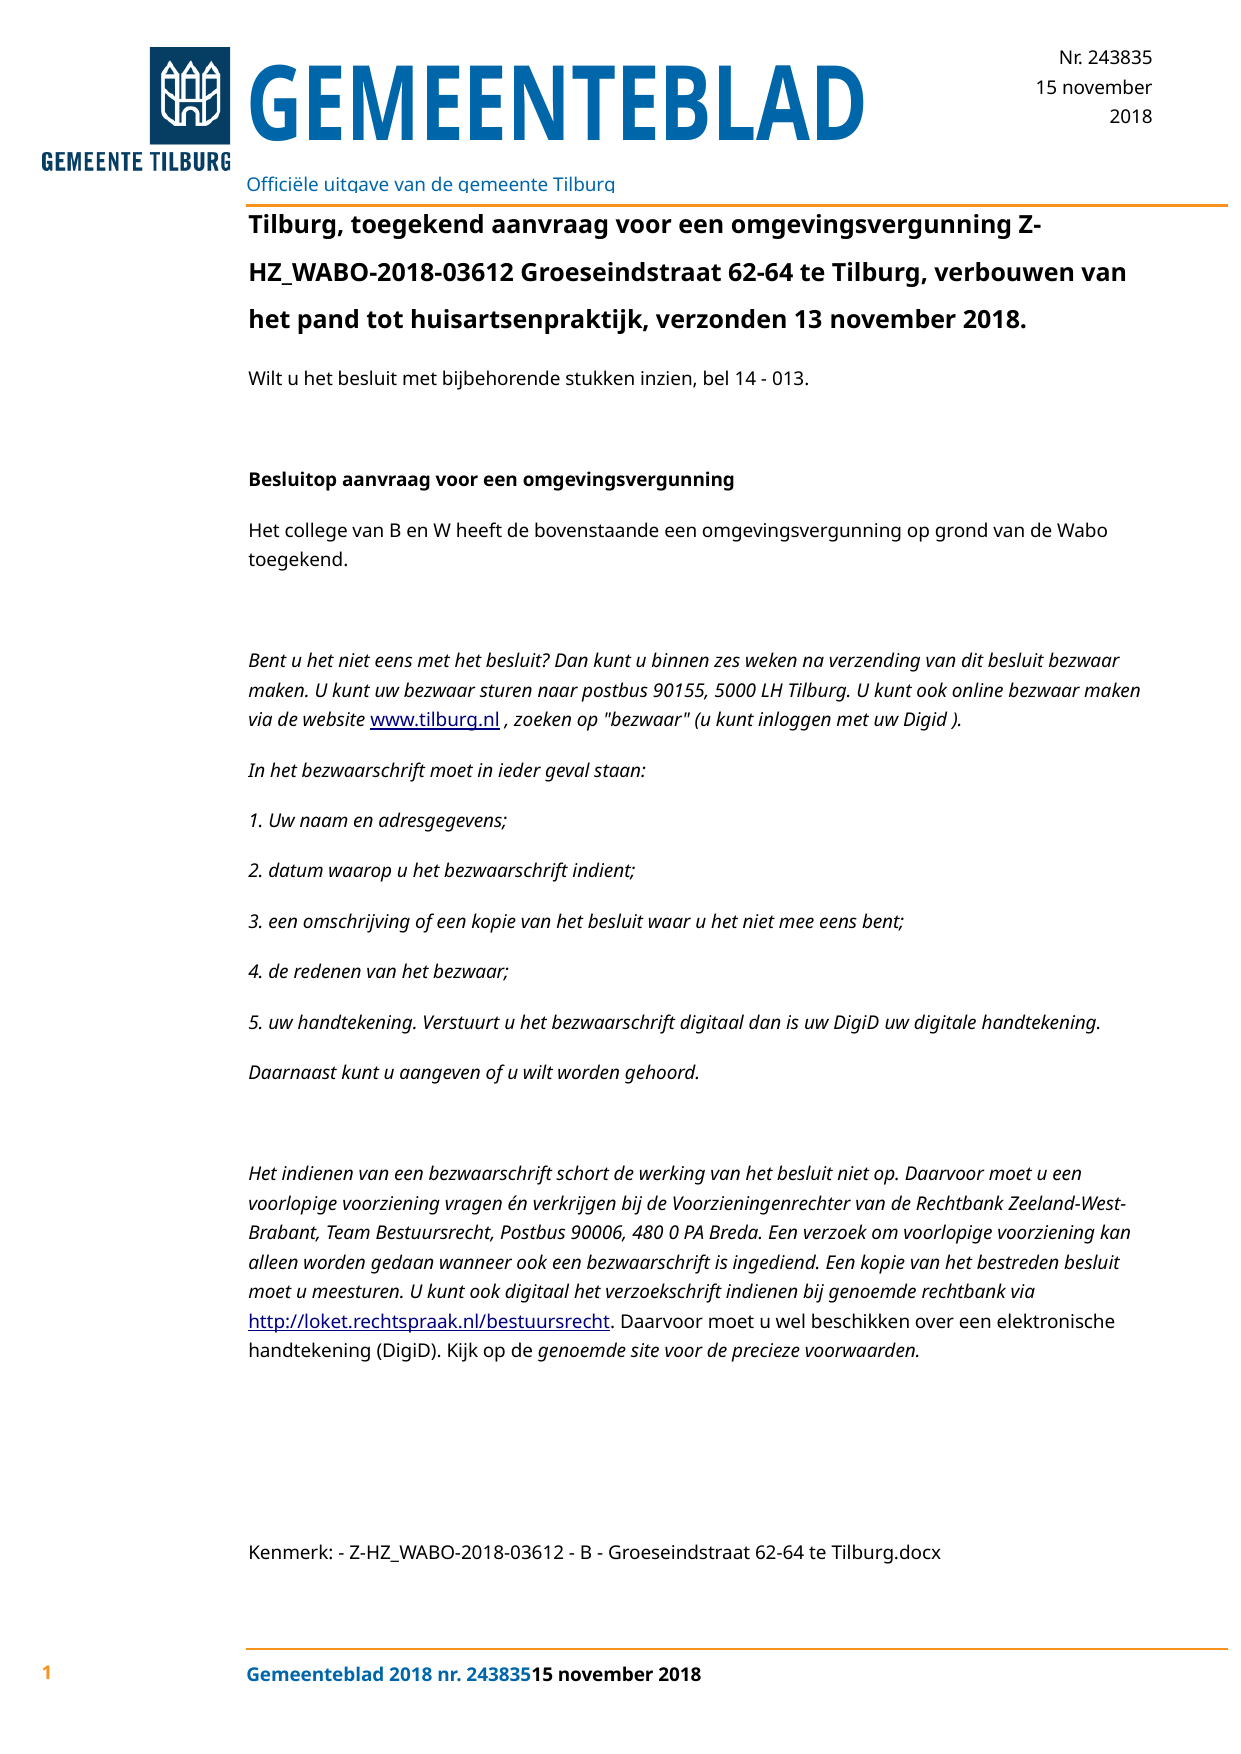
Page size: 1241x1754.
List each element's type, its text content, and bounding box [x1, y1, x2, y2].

text Kenmerk: - Z-HZ_WABO-2018-03612 - B - Groeseindstraat 62-64 te Tilburg.docx [248, 1539, 1152, 1565]
text Daarnaast kunt u aangeven of u wilt worden gehoord. [248, 1059, 1152, 1085]
text Het college van B en W heeft de bovenstaande een omgevingsvergunning op grond van de Wabo toegekend. [248, 517, 1152, 572]
text Het indienen van een bezwaarschrift schort de werking van het besluit niet op. Daarvoor moet u een voorlopige voorziening vragen én verkrijgen bij de Voorzieningenrechter van de Rechtbank Zeeland-West-Brabant, Team Bestuursrecht, Postbus 90006, 480 0 PA Breda. Een verzoek om voorlopige voorziening kan alleen worden gedaan wanneer ook een bezwaarschrift is ingediend. Een kopie van het bestreden besluit moet u meesturen. U kunt ook digitaal het verzoekschrift indienen bij genoemde rechtbank via http://loket.rechtspraak.nl/bestuursrecht. Daarvoor moet u wel beschikken over een elektronische handtekening (DigiD). Kijk op de genoemde site voor de precieze voorwaarden. [248, 1160, 1152, 1363]
text 3. een omschrijving of een kopie van het besluit waar u het niet mee eens bent; [248, 908, 1152, 934]
text Bent u het niet eens met het besluit? Dan kunt u binnen zes weken na verzending van dit besluit bezwaar maken. U kunt uw bezwaar sturen naar postbus 90155, 5000 LH Tilburg. U kunt ook online bezwaar maken via de website www.tilburg.nl , zoeken op "bezwaar" (u kunt inloggen met uw Digid ). [248, 647, 1152, 732]
picture [41, 47, 231, 172]
text 4. de redenen van het bezwaar; [248, 958, 1152, 984]
text In het bezwaarschrift moet in ieder geval staan: [248, 757, 1152, 782]
text 1. Uw naam en adresgegevens; [248, 807, 1152, 833]
text 2. datum waarop u het bezwaarschrift indient; [248, 858, 1152, 883]
text Besluitop aanvraag voor een omgevingsvergunning [248, 466, 1152, 492]
text Wilt u het besluit met bijbehorende stukken inzien, bel 14 - 013. [248, 366, 1152, 391]
text 5. uw handtekening. Verstuurt u het bezwaarschrift digitaal dan is uw DigiD uw digitale handtekening. [248, 1009, 1152, 1034]
text Tilburg, toegekend aanvraag voor een omgevingsvergunning Z-HZ_WABO-2018-03612 Groeseindstraat 62-64 te Tilburg, verbouwen van het pand tot huisartsenpraktijk, verzonden 13 november 2018. [248, 207, 1152, 336]
